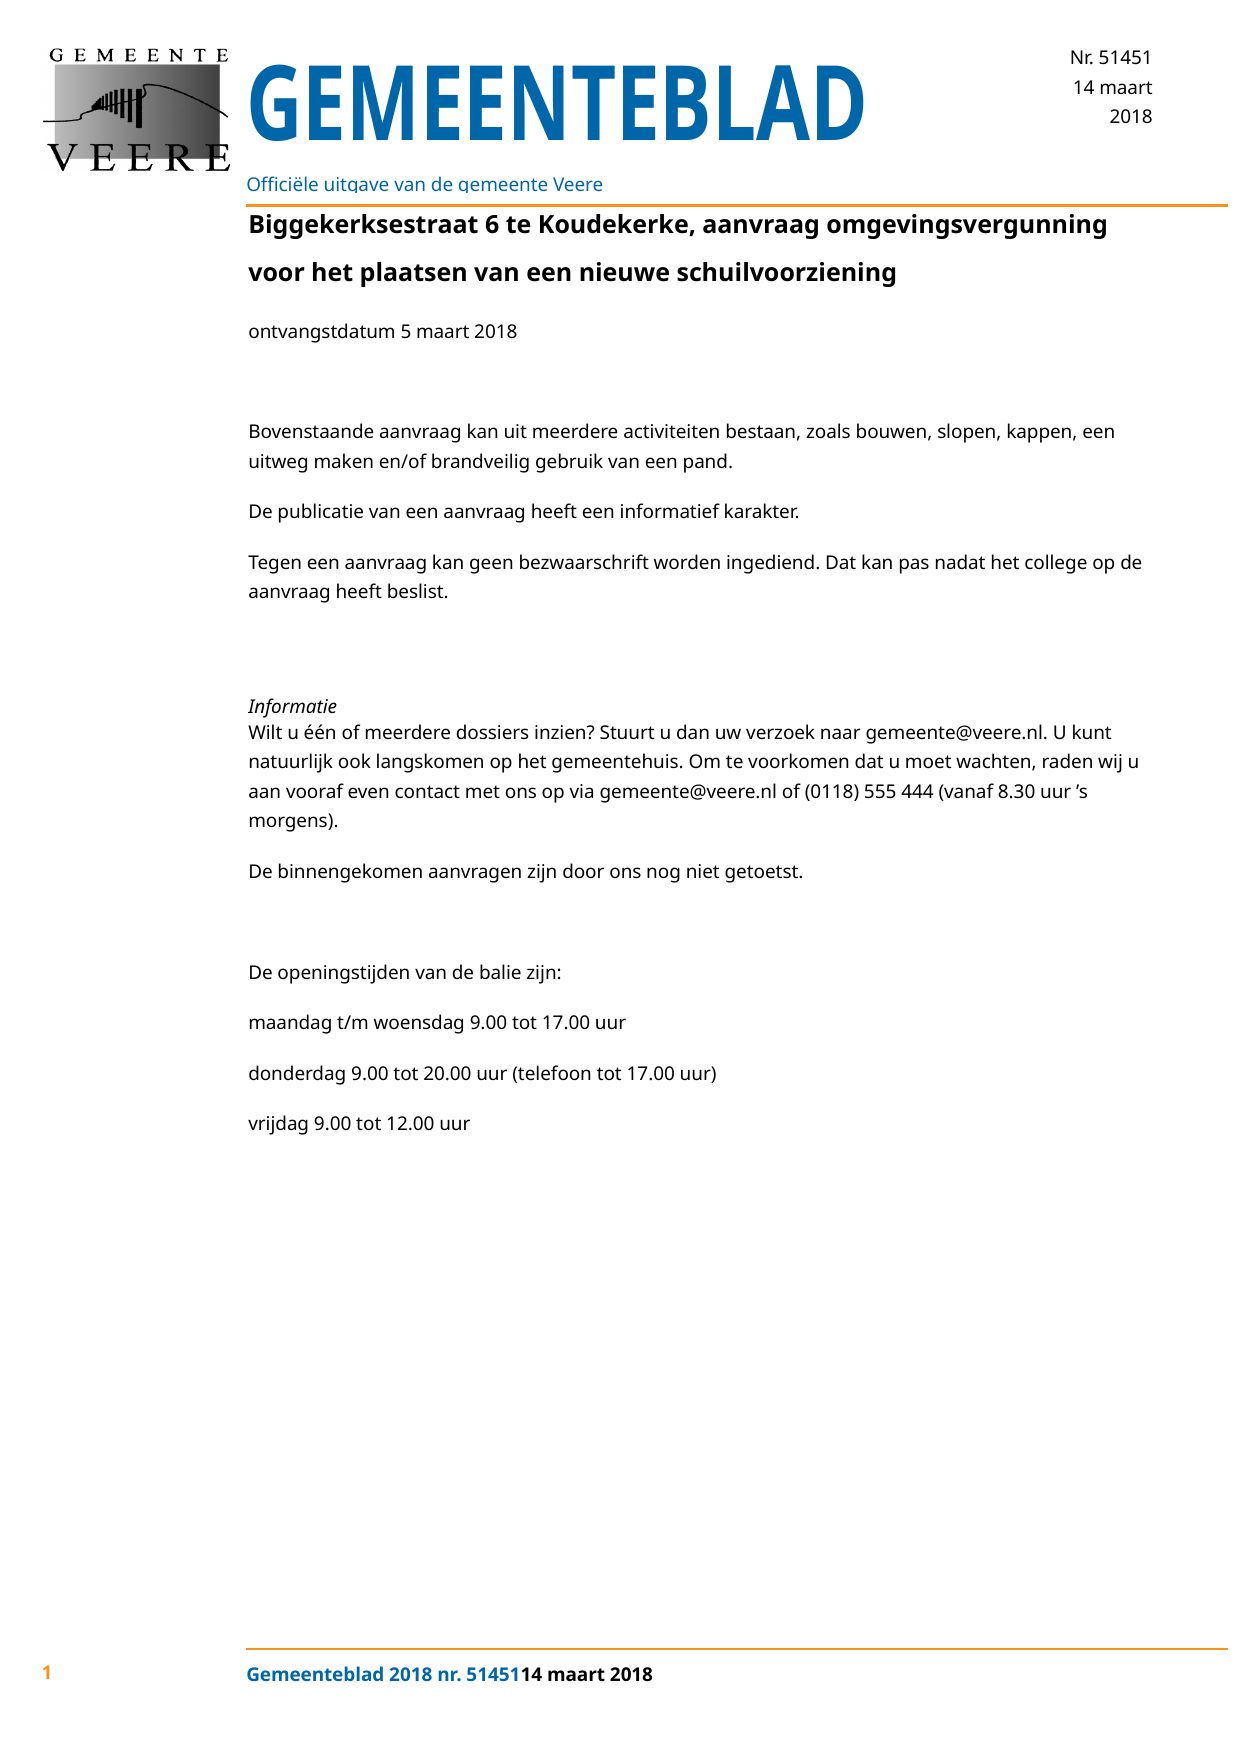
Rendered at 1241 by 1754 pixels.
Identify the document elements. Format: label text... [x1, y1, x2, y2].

text De binnengekomen aanvragen zijn door ons nog niet getoetst. [248, 858, 1152, 884]
text donderdag 9.00 tot 20.00 uur (telefoon tot 17.00 uur) [248, 1060, 1152, 1085]
text De publicatie van een aanvraag heeft een informatief karakter. [248, 499, 1152, 524]
text Tegen een aanvraag kan geen bezwaarschrift worden ingediend. Dat kan pas nadat het college op de aanvraag heeft beslist. [248, 549, 1152, 604]
text Informatie [248, 693, 1152, 719]
text Wilt u één of meerdere dossiers inzien? Stuurt u dan uw verzoek naar gemeente@veere.nl. U kunt natuurlijk ook langskomen op het gemeentehuis. Om te voorkomen dat u moet wachten, raden wij u aan vooraf even contact met ons op via gemeente@veere.nl of (0118) 555 444 (vanaf 8.30 uur ’s morgens). [248, 719, 1152, 833]
text Biggekerksestraat 6 te Koudekerke, aanvraag omgevingsvergunning voor het plaatsen van een nieuwe schuilvoorziening [248, 207, 1152, 288]
text Bovenstaande aanvraag kan uit meerdere activiteiten bestaan, zoals bouwen, slopen, kappen, een uitweg maken en/of brandveilig gebruik van een pand. [248, 419, 1152, 474]
text ontvangstdatum 5 maart 2018 [248, 318, 1152, 344]
text maandag t/m woensdag 9.00 tot 17.00 uur [248, 1009, 1152, 1035]
text De openingstijden van de balie zijn: [248, 959, 1152, 984]
picture [41, 47, 231, 172]
text vrijdag 9.00 tot 12.00 uur [248, 1110, 1152, 1136]
